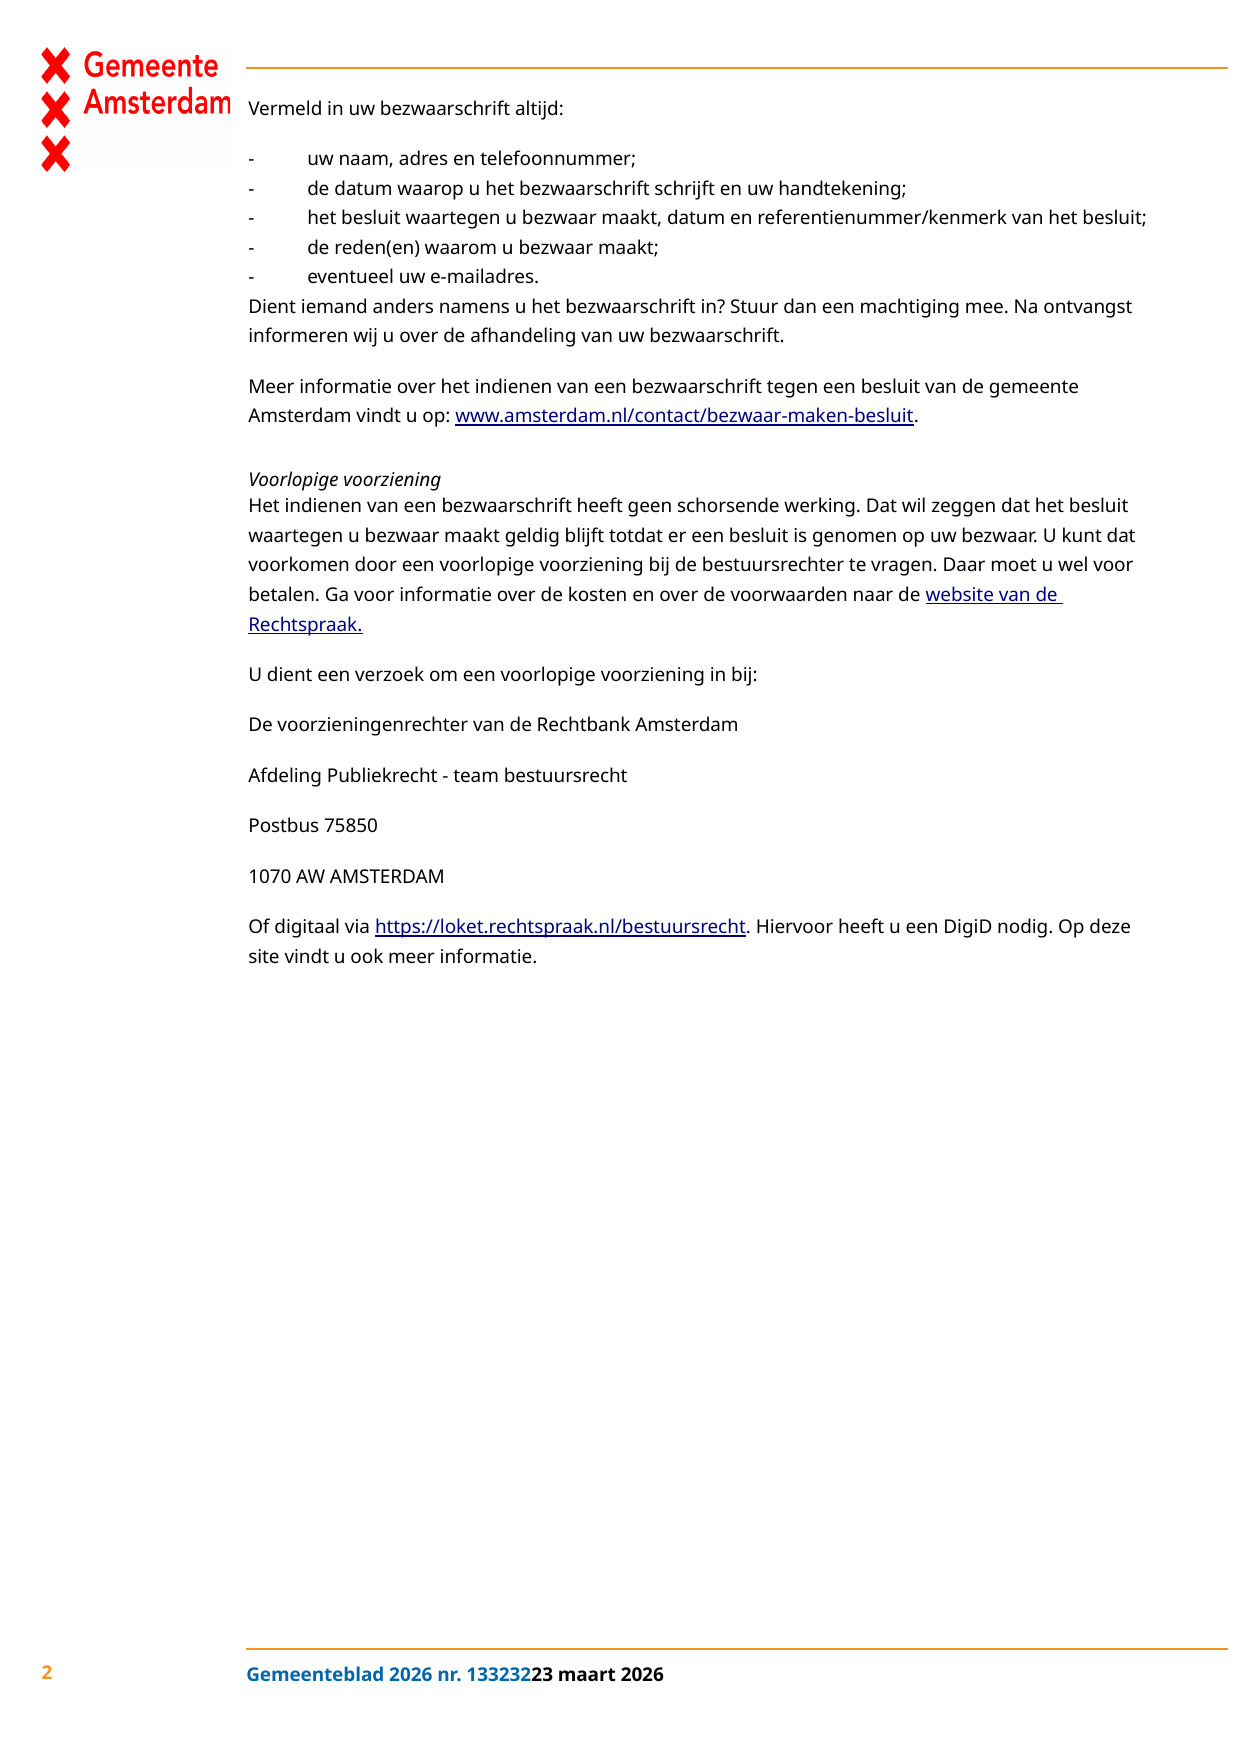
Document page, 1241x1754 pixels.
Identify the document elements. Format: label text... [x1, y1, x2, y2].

list de reden(en) waarom u bezwaar maakt; [248, 234, 1152, 260]
text Dient iemand anders namens u het bezwaarschrift in? Stuur dan een machtiging mee. Na ontvangst informeren wij u over de afhandeling van uw bezwaarschrift. [248, 293, 1152, 348]
text Het indienen van een bezwaarschrift heeft geen schorsende werking. Dat wil zeggen dat het besluit waartegen u bezwaar maakt geldig blijft totdat er een besluit is genomen op uw bezwaar. U kunt dat voorkomen door een voorlopige voorziening bij de bestuursrechter te vragen. Daar moet u wel voor betalen. Ga voor informatie over de kosten en over de voorwaarden naar de website van de Rechtspraak. [248, 492, 1152, 636]
list het besluit waartegen u bezwaar maakt, datum en referentienummer/kenmerk van het besluit; [248, 204, 1152, 230]
list de datum waarop u het bezwaarschrift schrijft en uw handtekening; [248, 175, 1152, 201]
text Postbus 75850 [248, 812, 1152, 838]
text Vermeld in uw bezwaarschrift altijd: [248, 95, 1152, 121]
text Voorlopige voorziening [248, 467, 1152, 492]
text Of digitaal via https://loket.rechtspraak.nl/bestuursrecht. Hiervoor heeft u een DigiD nodig. Op deze site vindt u ook meer informatie. [248, 913, 1152, 968]
list eventueel uw e-mailadres. [248, 263, 1152, 289]
text De voorzieningenrechter van de Rechtbank Amsterdam [248, 712, 1152, 737]
text Meer informatie over het indienen van een bezwaarschrift tegen een besluit van de gemeente Amsterdam vindt u op: www.amsterdam.nl/contact/bezwaar-maken-besluit. [248, 373, 1152, 428]
picture [41, 47, 231, 172]
text 1070 AW AMSTERDAM [248, 863, 1152, 888]
text U dient een verzoek om een voorlopige voorziening in bij: [248, 661, 1152, 687]
text Afdeling Publiekrecht - team bestuursrecht [248, 762, 1152, 788]
list uw naam, adres en telefoonnummer; [248, 145, 1152, 171]
